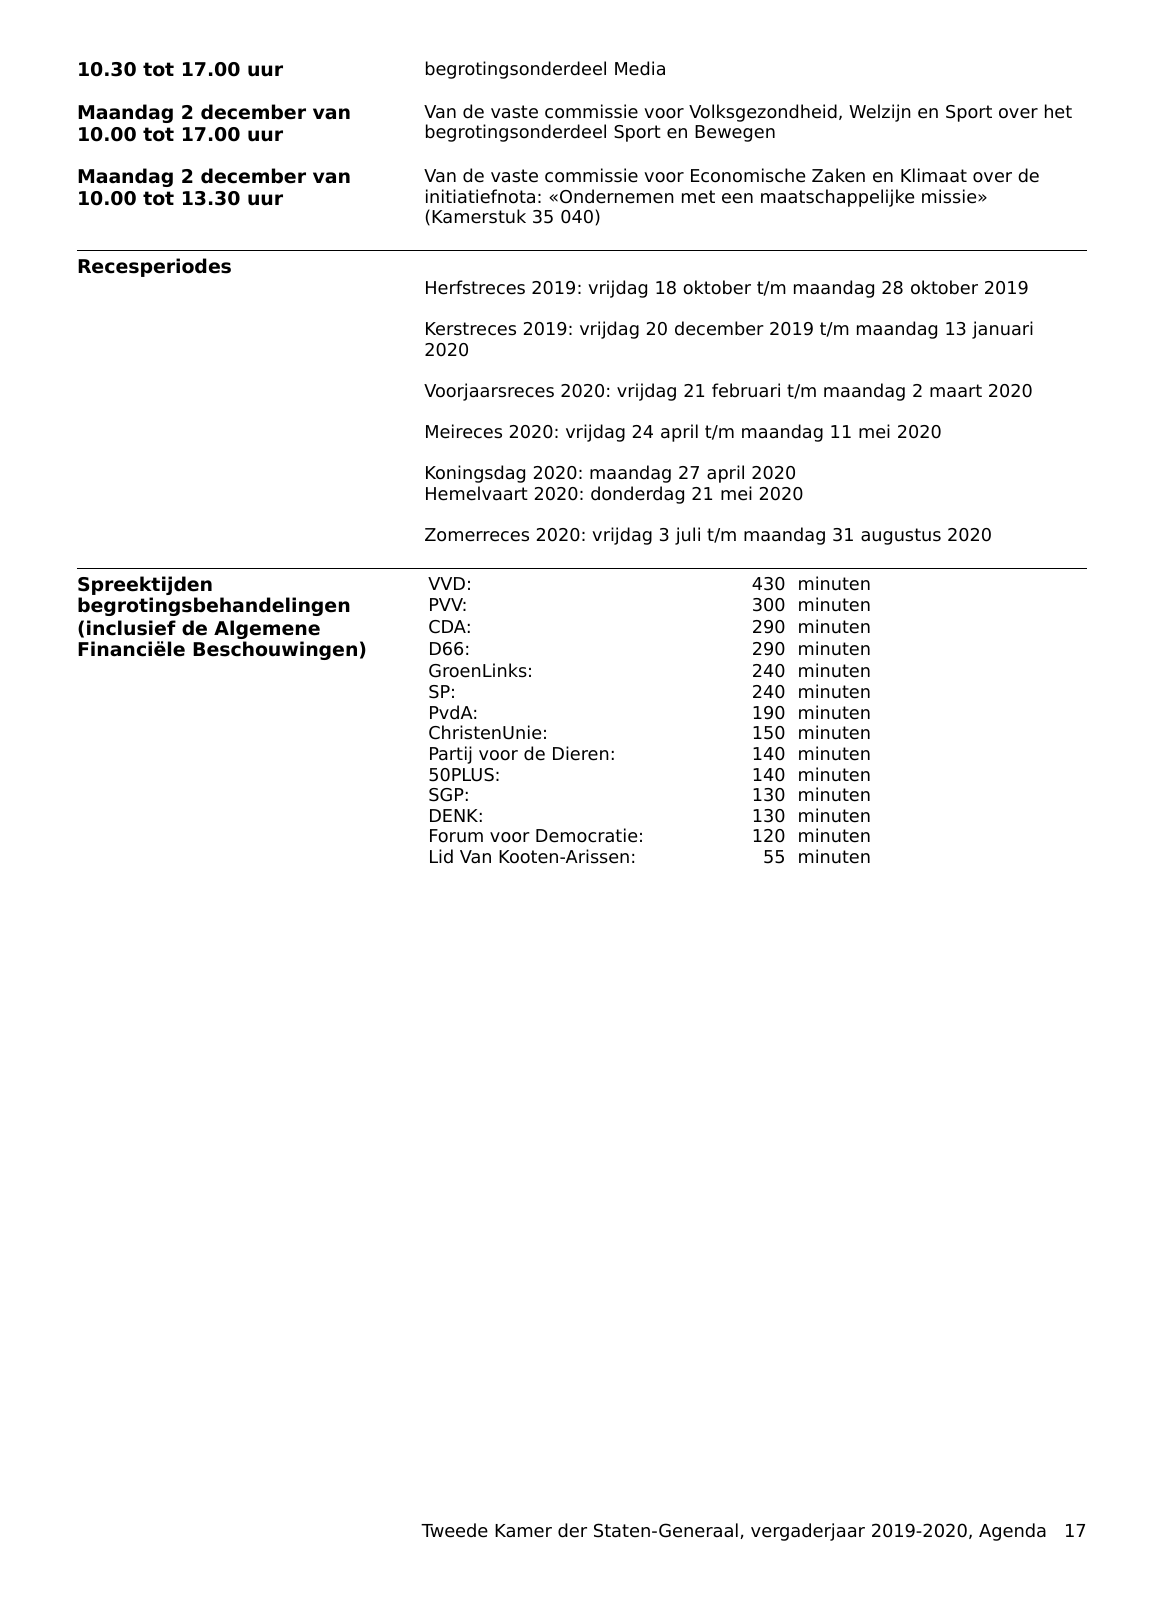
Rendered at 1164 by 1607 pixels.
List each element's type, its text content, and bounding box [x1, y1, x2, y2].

table_cell [77, 703, 404, 723]
table_cell [77, 81, 401, 102]
table_cell [77, 847, 404, 868]
table_cell 130 [729, 806, 791, 826]
table_cell D66: [422, 639, 729, 661]
table_cell Financiële Beschouwingen) [77, 639, 404, 661]
table_cell minuten [791, 682, 1087, 703]
table_cell minuten [791, 723, 1087, 744]
table_cell [405, 847, 422, 868]
table_cell minuten [791, 847, 1087, 868]
table_cell [401, 59, 418, 81]
table_cell CDA: [422, 618, 729, 639]
table_cell PvdA: [422, 703, 729, 723]
table_cell [418, 401, 1087, 422]
table_cell [77, 723, 404, 744]
table_cell Maandag 2 december van 10.00 tot 17.00 uur [77, 102, 401, 146]
table_header Spreektijden [77, 569, 404, 595]
table_cell [77, 463, 401, 484]
table_cell Maandag 2 december van 10.00 tot 13.30 uur [77, 166, 401, 228]
table_cell [77, 785, 404, 806]
table_cell minuten [791, 618, 1087, 639]
table_cell 190 [729, 703, 791, 723]
table_cell 300 [729, 595, 791, 617]
table_cell [418, 81, 1087, 102]
table_cell [77, 525, 401, 546]
table_cell 50PLUS: [422, 765, 729, 785]
table_cell [405, 785, 422, 806]
table_header 430 [729, 569, 791, 595]
table_cell [418, 505, 1087, 525]
table_cell 140 [729, 765, 791, 785]
table_cell [77, 765, 404, 785]
table_cell [77, 401, 401, 422]
table_cell minuten [791, 806, 1087, 826]
table_cell [77, 443, 401, 463]
table_cell [418, 360, 1087, 381]
table_cell Partij voor de Dieren: [422, 744, 729, 764]
table_cell minuten [791, 744, 1087, 764]
table_cell minuten [791, 595, 1087, 617]
table_cell [405, 703, 422, 723]
table_cell 150 [729, 723, 791, 744]
table_cell 290 [729, 618, 791, 639]
table_cell [77, 422, 401, 443]
table_cell Meireces 2020: vrijdag 24 april t/m maandag 11 mei 2020 [418, 422, 1087, 443]
table_cell Lid Van Kooten-Arissen: [422, 847, 729, 868]
table_header [405, 569, 422, 595]
table_cell [405, 806, 422, 826]
table_cell [405, 765, 422, 785]
table_cell [401, 319, 418, 360]
table_cell [401, 81, 418, 102]
table_cell [401, 484, 418, 504]
table_cell 240 [729, 661, 791, 682]
table_cell [401, 422, 418, 443]
table_cell minuten [791, 661, 1087, 682]
table_cell [401, 525, 418, 546]
table_cell Herfstreces 2019: vrijdag 18 oktober t/m maandag 28 oktober 2019 [418, 278, 1087, 298]
table_cell [418, 443, 1087, 463]
table_cell [401, 298, 418, 319]
table_cell GroenLinks: [422, 661, 729, 682]
table_header Recesperiodes [77, 251, 401, 278]
table_cell 290 [729, 639, 791, 661]
table_cell minuten [791, 785, 1087, 806]
table_header VVD: [422, 569, 729, 595]
table_cell SGP: [422, 785, 729, 806]
table_cell [401, 360, 418, 381]
table_cell PVV: [422, 595, 729, 617]
table_cell [405, 723, 422, 744]
table_cell [405, 826, 422, 847]
table_cell [401, 505, 418, 525]
table_cell [418, 298, 1087, 319]
table_cell Kerstreces 2019: vrijdag 20 december 2019 t/m maandag 13 januari 2020 [418, 319, 1087, 360]
table_cell minuten [791, 826, 1087, 847]
table_cell [77, 682, 404, 703]
table_cell Hemelvaart 2020: donderdag 21 mei 2020 [418, 484, 1087, 504]
table_cell [405, 595, 422, 617]
table_cell [401, 166, 418, 228]
table_cell [77, 298, 401, 319]
table_cell [77, 381, 401, 401]
table_cell ChristenUnie: [422, 723, 729, 744]
table_cell Zomerreces 2020: vrijdag 3 juli t/m maandag 31 augustus 2020 [418, 525, 1087, 546]
table_cell [77, 360, 401, 381]
table_cell [77, 806, 404, 826]
table_cell 140 [729, 744, 791, 764]
table_cell [77, 484, 401, 504]
table_cell minuten [791, 703, 1087, 723]
table_cell SP: [422, 682, 729, 703]
table_cell [401, 463, 418, 484]
table_cell [405, 639, 422, 661]
table_cell [401, 381, 418, 401]
table_cell [77, 661, 404, 682]
table_header [401, 251, 418, 278]
table_cell Forum voor Democratie: [422, 826, 729, 847]
table_header [418, 251, 1087, 278]
table_cell [77, 744, 404, 764]
table_header minuten [791, 569, 1087, 595]
table_cell [77, 146, 401, 166]
table_cell 10.30 tot 17.00 uur [77, 59, 401, 81]
table_cell [401, 401, 418, 422]
table_cell begrotingsbehandelingen [77, 595, 404, 617]
table_cell Van de vaste commissie voor Economische Zaken en Klimaat over de initiatiefnota: «Ondernemen met een maatschappelijke missie» (Kamerstuk 35 040) [418, 166, 1087, 228]
table_cell [401, 102, 418, 146]
table_cell [405, 744, 422, 764]
table_cell [77, 278, 401, 298]
table_cell [405, 682, 422, 703]
table_cell minuten [791, 639, 1087, 661]
table_cell 55 [729, 847, 791, 868]
table_cell [405, 618, 422, 639]
table_cell [401, 146, 418, 166]
table_cell [77, 826, 404, 847]
table_cell 240 [729, 682, 791, 703]
table_cell 120 [729, 826, 791, 847]
table_cell DENK: [422, 806, 729, 826]
table_cell [77, 319, 401, 360]
table_cell (inclusief de Algemene [77, 618, 404, 639]
table_cell [401, 278, 418, 298]
table_cell begrotingsonderdeel Media [418, 59, 1087, 81]
table_cell minuten [791, 765, 1087, 785]
table_cell Van de vaste commissie voor Volksgezondheid, Welzijn en Sport over het begrotingsonderdeel Sport en Bewegen [418, 102, 1087, 146]
table_cell Koningsdag 2020: maandag 27 april 2020 [418, 463, 1087, 484]
table_cell [77, 505, 401, 525]
table_cell [418, 146, 1087, 166]
table_cell Voorjaarsreces 2020: vrijdag 21 februari t/m maandag 2 maart 2020 [418, 381, 1087, 401]
table_cell [405, 661, 422, 682]
table_cell 130 [729, 785, 791, 806]
table_cell [401, 443, 418, 463]
